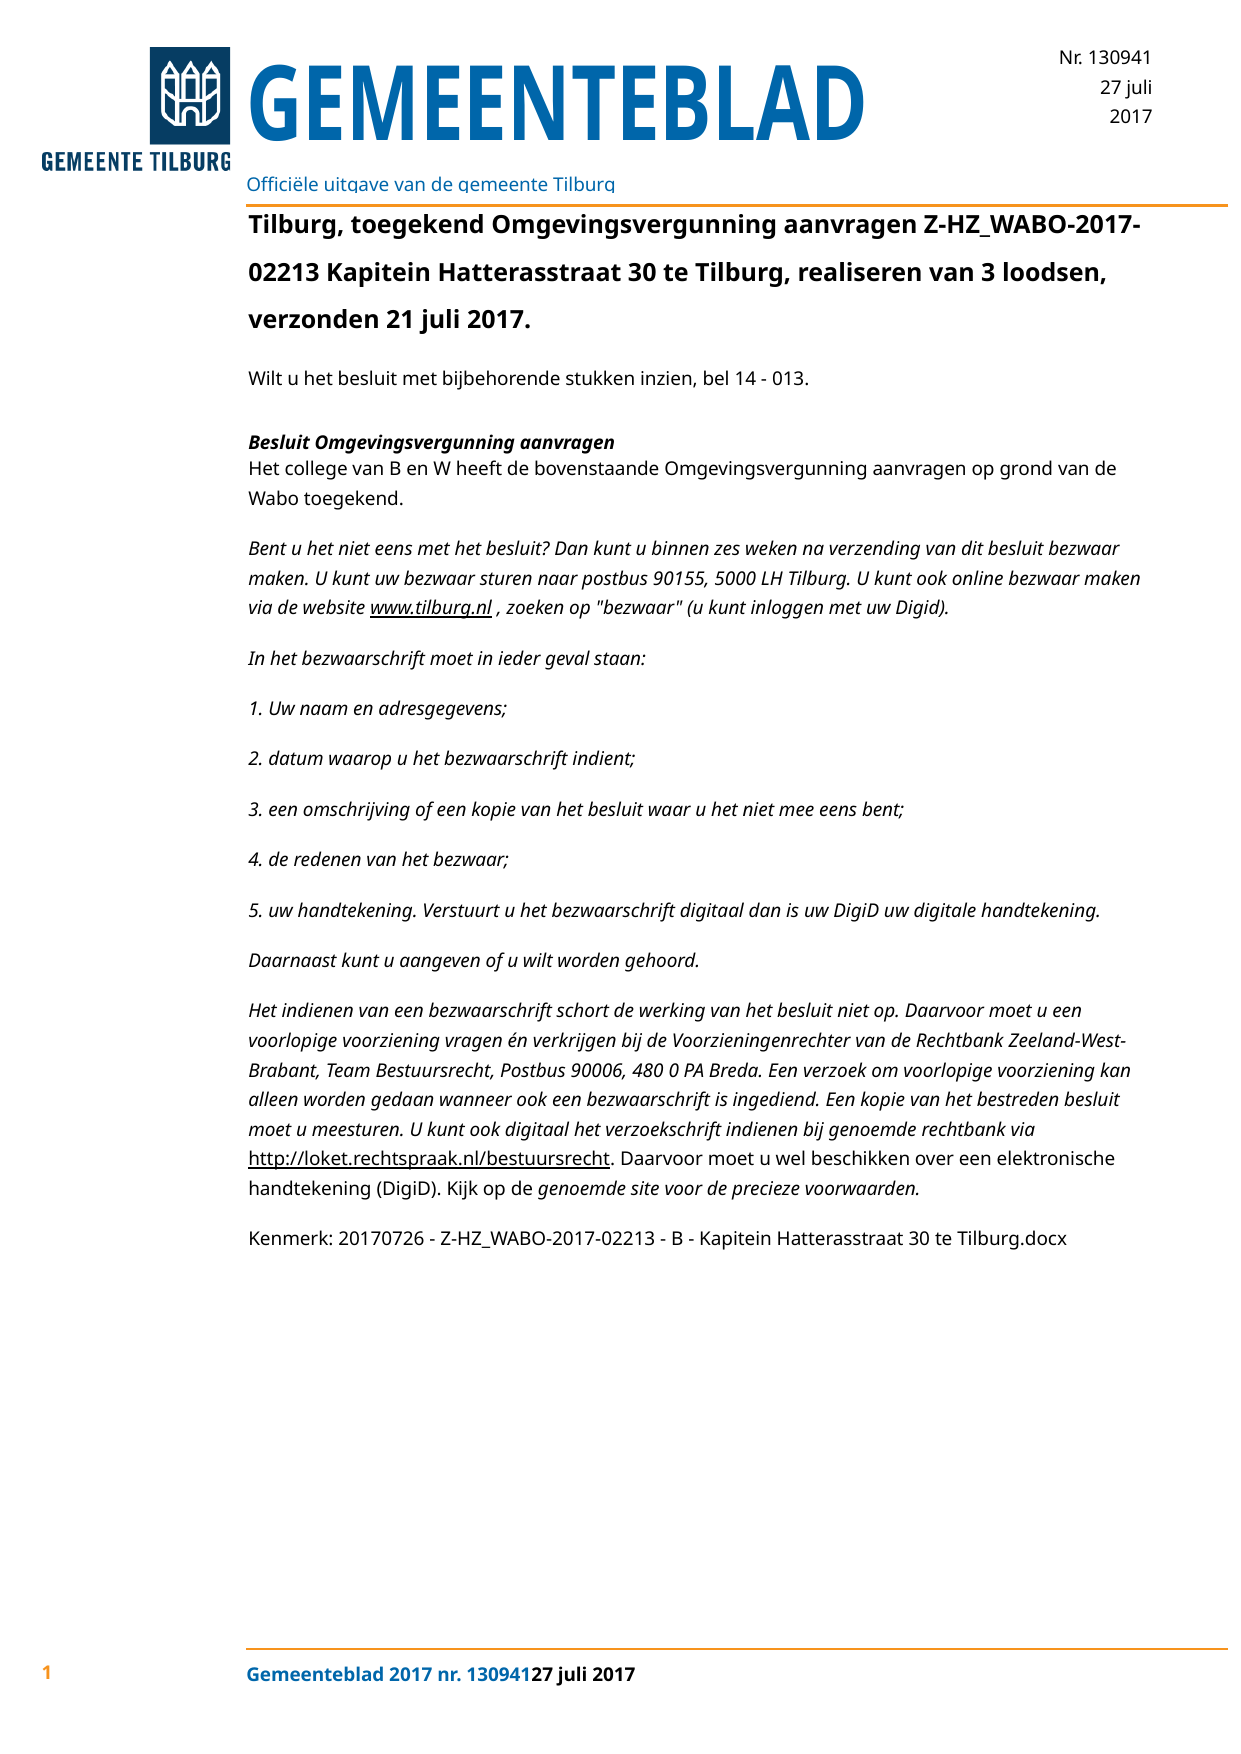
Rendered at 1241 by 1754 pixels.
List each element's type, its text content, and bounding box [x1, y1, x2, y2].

text In het bezwaarschrift moet in ieder geval staan: [248, 645, 1152, 671]
text 1. Uw naam en adresgegevens; [248, 695, 1152, 721]
picture [41, 47, 231, 172]
text Daarnaast kunt u aangeven of u wilt worden gehoord. [248, 947, 1152, 973]
text Wilt u het besluit met bijbehorende stukken inzien, bel 14 - 013. [248, 366, 1152, 391]
text Het indienen van een bezwaarschrift schort de werking van het besluit niet op. Daarvoor moet u een voorlopige voorziening vragen én verkrijgen bij de Voorzieningenrechter van de Rechtbank Zeeland-West-Brabant, Team Bestuursrecht, Postbus 90006, 480 0 PA Breda. Een verzoek om voorlopige voorziening kan alleen worden gedaan wanneer ook een bezwaarschrift is ingediend. Een kopie van het bestreden besluit moet u meesturen. U kunt ook digitaal het verzoekschrift indienen bij genoemde rechtbank via http://loket.rechtspraak.nl/bestuursrecht. Daarvoor moet u wel beschikken over een elektronische handtekening (DigiD). Kijk op de genoemde site voor de precieze voorwaarden. [248, 998, 1152, 1201]
text Tilburg, toegekend Omgevingsvergunning aanvragen Z-HZ_WABO-2017-02213 Kapitein Hatterasstraat 30 te Tilburg, realiseren van 3 loodsen, verzonden 21 juli 2017. [248, 207, 1152, 336]
text Kenmerk: 20170726 - Z-HZ_WABO-2017-02213 - B - Kapitein Hatterasstraat 30 te Tilburg.docx [248, 1226, 1152, 1251]
text Het college van B en W heeft de bovenstaande Omgevingsvergunning aanvragen op grond van de Wabo toegekend. [248, 455, 1152, 511]
text 5. uw handtekening. Verstuurt u het bezwaarschrift digitaal dan is uw DigiD uw digitale handtekening. [248, 897, 1152, 923]
text Bent u het niet eens met het besluit? Dan kunt u binnen zes weken na verzending van dit besluit bezwaar maken. U kunt uw bezwaar sturen naar postbus 90155, 5000 LH Tilburg. U kunt ook online bezwaar maken via de website www.tilburg.nl , zoeken op "bezwaar" (u kunt inloggen met uw Digid). [248, 535, 1152, 620]
text 3. een omschrijving of een kopie van het besluit waar u het niet mee eens bent; [248, 796, 1152, 822]
text 4. de redenen van het bezwaar; [248, 846, 1152, 872]
text Besluit Omgevingsvergunning aanvragen [248, 429, 1152, 455]
text 2. datum waarop u het bezwaarschrift indient; [248, 746, 1152, 771]
